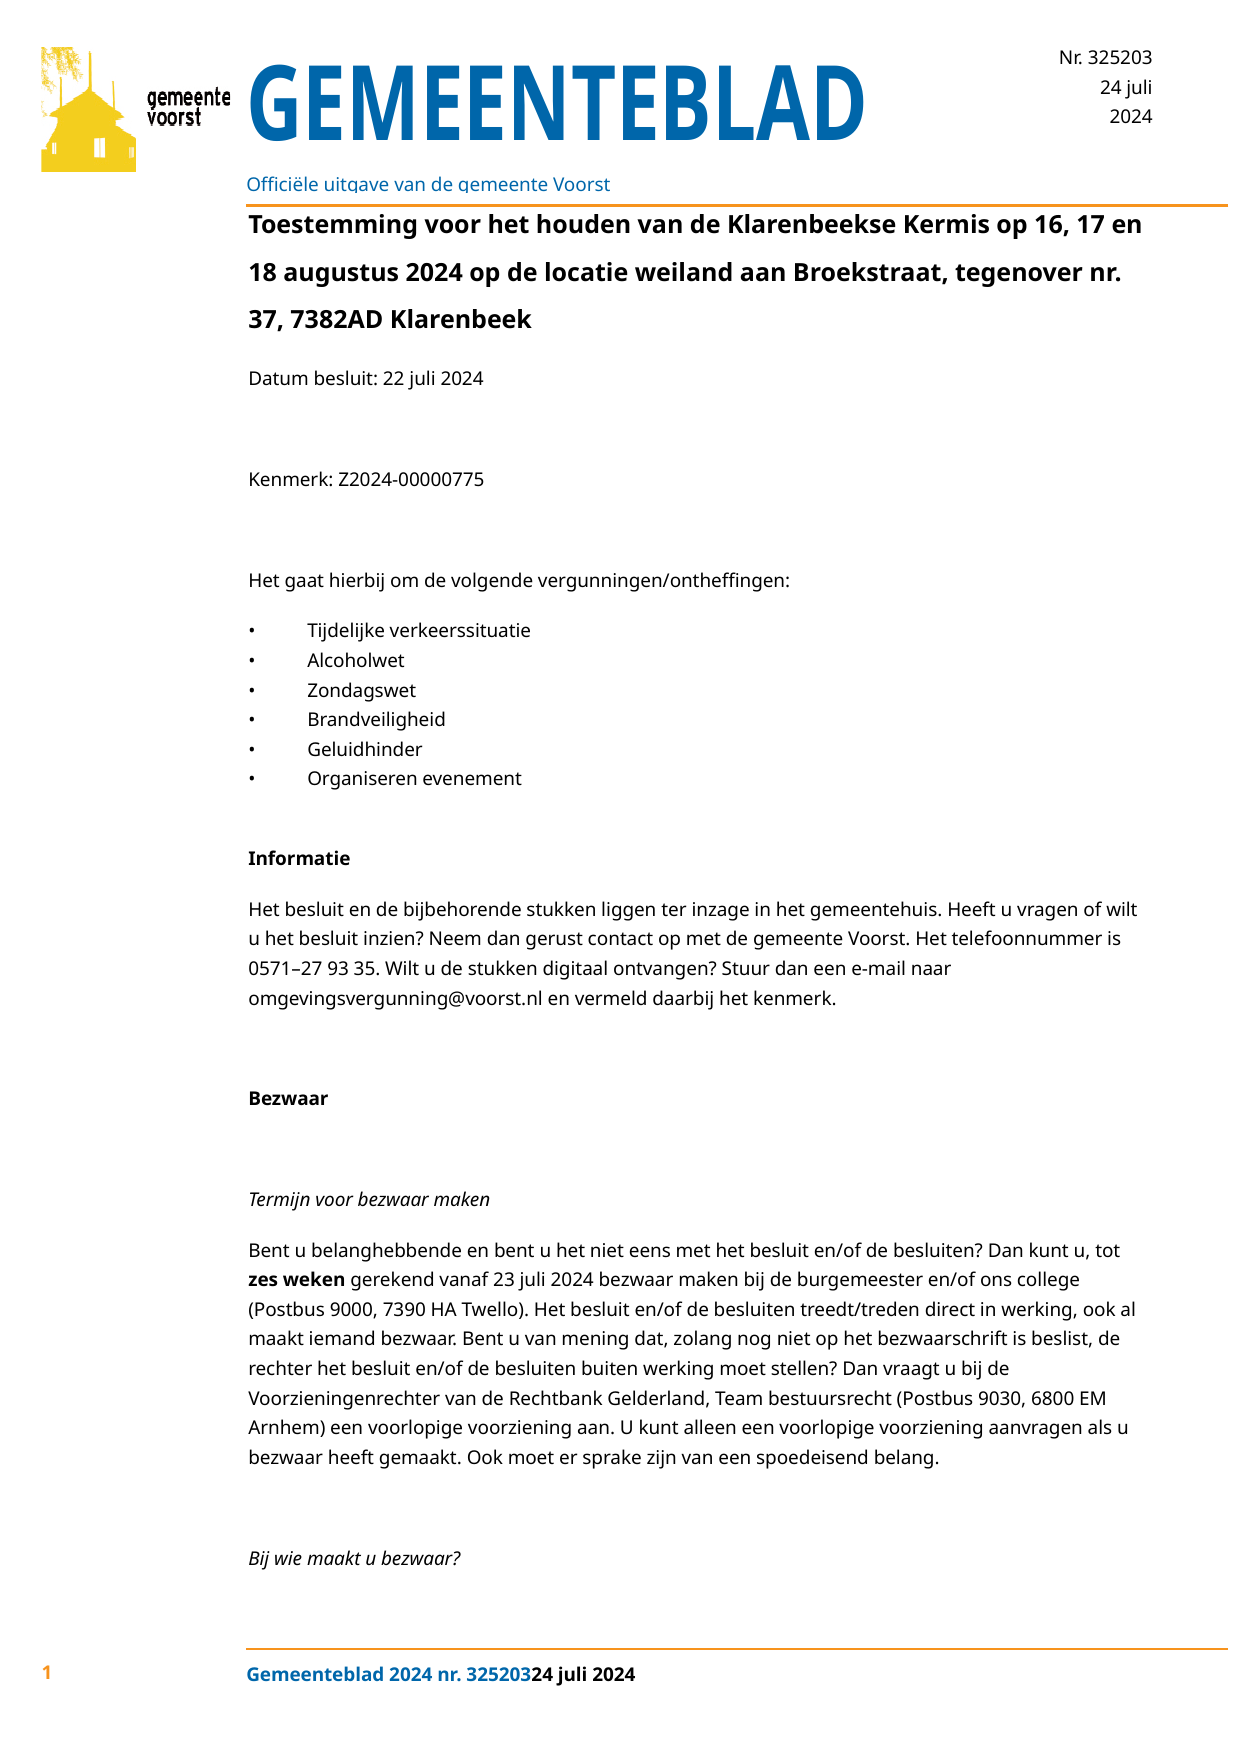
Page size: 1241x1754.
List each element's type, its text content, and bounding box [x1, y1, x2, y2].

text Toestemming voor het houden van de Klarenbeekse Kermis op 16, 17 en 18 augustus 2024 op de locatie weiland aan Broekstraat, tegenover nr. 37, 7382AD Klarenbeek [248, 207, 1152, 336]
list Geluidhinder [248, 736, 1152, 762]
text Het gaat hierbij om de volgende vergunningen/ontheffingen: [248, 567, 1152, 593]
text Termijn voor bezwaar maken [248, 1186, 1152, 1212]
text Informatie [248, 846, 1152, 871]
list Zondagswet [248, 677, 1152, 702]
text Het besluit en de bijbehorende stukken liggen ter inzage in het gemeentehuis. Heeft u vragen of wilt u het besluit inzien? Neem dan gerust contact op met de gemeente Voorst. Het telefoonnummer is 0571–27 93 35. Wilt u de stukken digitaal ontvangen? Stuur dan een e-mail naar omgevingsvergunning@voorst.nl en vermeld daarbij het kenmerk. [248, 896, 1152, 1010]
list Alcoholwet [248, 647, 1152, 673]
text Bezwaar [248, 1086, 1152, 1111]
picture [41, 47, 231, 172]
list Tijdelijke verkeerssituatie [248, 618, 1152, 643]
text Kenmerk: Z2024-00000775 [248, 466, 1152, 492]
text Datum besluit: 22 juli 2024 [248, 366, 1152, 391]
text Bij wie maakt u bezwaar? [248, 1545, 1152, 1570]
list Brandveiligheid [248, 706, 1152, 732]
list Organiseren evenement [248, 766, 1152, 791]
text Bent u belanghebbende en bent u het niet eens met het besluit en/of de besluiten? Dan kunt u, tot zes weken gerekend vanaf 23 juli 2024 bezwaar maken bij de burgemeester en/of ons college (Postbus 9000, 7390 HA Twello). Het besluit en/of de besluiten treedt/treden direct in werking, ook al maakt iemand bezwaar. Bent u van mening dat, zolang nog niet op het bezwaarschrift is beslist, de rechter het besluit en/of de besluiten buiten werking moet stellen? Dan vraagt u bij de Voorzieningenrechter van de Rechtbank Gelderland, Team bestuursrecht (Postbus 9030, 6800 EM Arnhem) een voorlopige voorziening aan. U kunt alleen een voorlopige voorziening aanvragen als u bezwaar heeft gemaakt. Ook moet er sprake zijn van een spoedeisend belang. [248, 1237, 1152, 1469]
